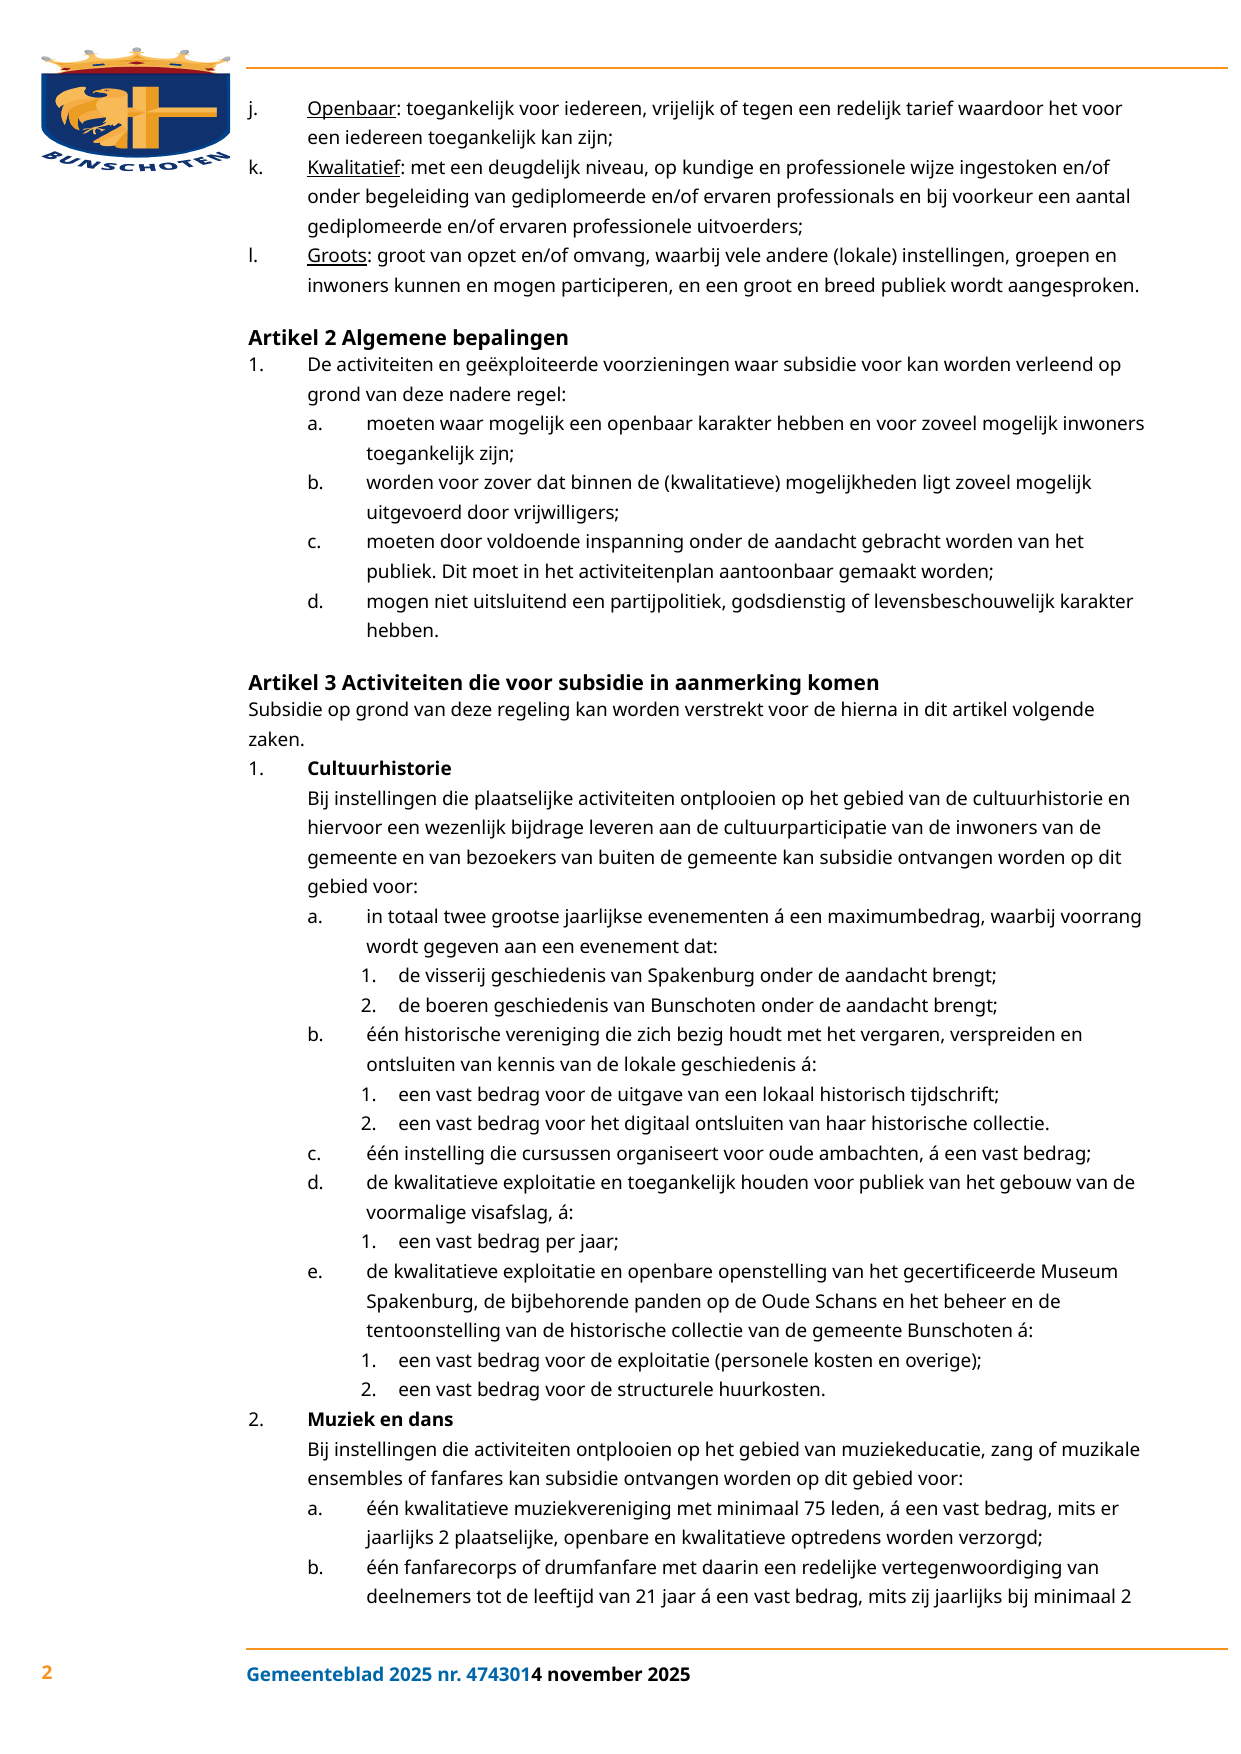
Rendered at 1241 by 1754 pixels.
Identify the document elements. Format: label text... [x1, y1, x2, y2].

list mogen niet uitsluitend een partijpolitiek, godsdienstig of levensbeschouwelijk karakter hebben. [307, 588, 1152, 643]
list Openbaar: toegankelijk voor iedereen, vrijelijk of tegen een redelijk tarief waardoor het voor een iedereen toegankelijk kan zijn; [248, 95, 1152, 150]
list in totaal twee grootse jaarlijkse evenementen á een maximumbedrag, waarbij voorrang wordt gegeven aan een evenement dat: [307, 903, 1152, 959]
list de boeren geschiedenis van Bunschoten onder de aandacht brengt; [361, 992, 1152, 1018]
list Bij instellingen die activiteiten ontplooien op het gebied van muziekeducatie, zang of muzikale ensembles of fanfares kan subsidie ontvangen worden op dit gebied voor: [248, 1436, 1152, 1491]
list een vast bedrag voor het digitaal ontsluiten van haar historische collectie. [361, 1110, 1152, 1136]
list de kwalitatieve exploitatie en openbare openstelling van het gecertificeerde Museum Spakenburg, de bijbehorende panden op de Oude Schans en het beheer en de tentoonstelling van de historische collectie van de gemeente Bunschoten á: [307, 1258, 1152, 1343]
list Muziek en dans [248, 1406, 1152, 1432]
list een vast bedrag voor de uitgave van een lokaal historisch tijdschrift; [361, 1081, 1152, 1107]
list een vast bedrag voor de structurele huurkosten. [361, 1377, 1152, 1402]
list één instelling die cursussen organiseert voor oude ambachten, á een vast bedrag; [307, 1140, 1152, 1166]
list Bij instellingen die plaatselijke activiteiten ontplooien op het gebied van de cultuurhistorie en hiervoor een wezenlijk bijdrage leveren aan de cultuurparticipatie van de inwoners van de gemeente en van bezoekers van buiten de gemeente kan subsidie ontvangen worden op dit gebied voor: [248, 785, 1152, 899]
list één historische vereniging die zich bezig houdt met het vergaren, verspreiden en ontsluiten van kennis van de lokale geschiedenis á: [307, 1022, 1152, 1077]
list een vast bedrag voor de exploitatie (personele kosten en overige); [361, 1347, 1152, 1373]
list De activiteiten en geëxploiteerde voorzieningen waar subsidie voor kan worden verleend op grond van deze nadere regel: [248, 351, 1152, 406]
list moeten waar mogelijk een openbaar karakter hebben en voor zoveel mogelijk inwoners toegankelijk zijn; [307, 410, 1152, 466]
picture [41, 47, 231, 172]
list één kwalitatieve muziekvereniging met minimaal 75 leden, á een vast bedrag, mits er jaarlijks 2 plaatselijke, openbare en kwalitatieve optredens worden verzorgd; [307, 1495, 1152, 1550]
list één fanfarecorps of drumfanfare met daarin een redelijke vertegenwoordiging van deelnemers tot de leeftijd van 21 jaar á een vast bedrag, mits zij jaarlijks bij minimaal 2 [307, 1554, 1152, 1609]
list de kwalitatieve exploitatie en toegankelijk houden voor publiek van het gebouw van de voormalige visafslag, á: [307, 1169, 1152, 1225]
text Artikel 3 Activiteiten die voor subsidie in aanmerking komen [248, 668, 1152, 696]
list worden voor zover dat binnen de (kwalitatieve) mogelijkheden ligt zoveel mogelijk uitgevoerd door vrijwilligers; [307, 469, 1152, 525]
list een vast bedrag per jaar; [361, 1229, 1152, 1254]
text Subsidie op grond van deze regeling kan worden verstrekt voor de hierna in dit artikel volgende zaken. [248, 696, 1152, 752]
list Cultuurhistorie [248, 755, 1152, 781]
text Artikel 2 Algemene bepalingen [248, 323, 1152, 351]
list moeten door voldoende inspanning onder de aandacht gebracht worden van het publiek. Dit moet in het activiteitenplan aantoonbaar gemaakt worden; [307, 529, 1152, 584]
list Groots: groot van opzet en/of omvang, waarbij vele andere (lokale) instellingen, groepen en inwoners kunnen en mogen participeren, en een groot en breed publiek wordt aangesproken. [248, 243, 1152, 298]
list de visserij geschiedenis van Spakenburg onder de aandacht brengt; [361, 962, 1152, 988]
list Kwalitatief: met een deugdelijk niveau, op kundige en professionele wijze ingestoken en/of onder begeleiding van gediplomeerde en/of ervaren professionals en bij voorkeur een aantal gediplomeerde en/of ervaren professionele uitvoerders; [248, 154, 1152, 239]
